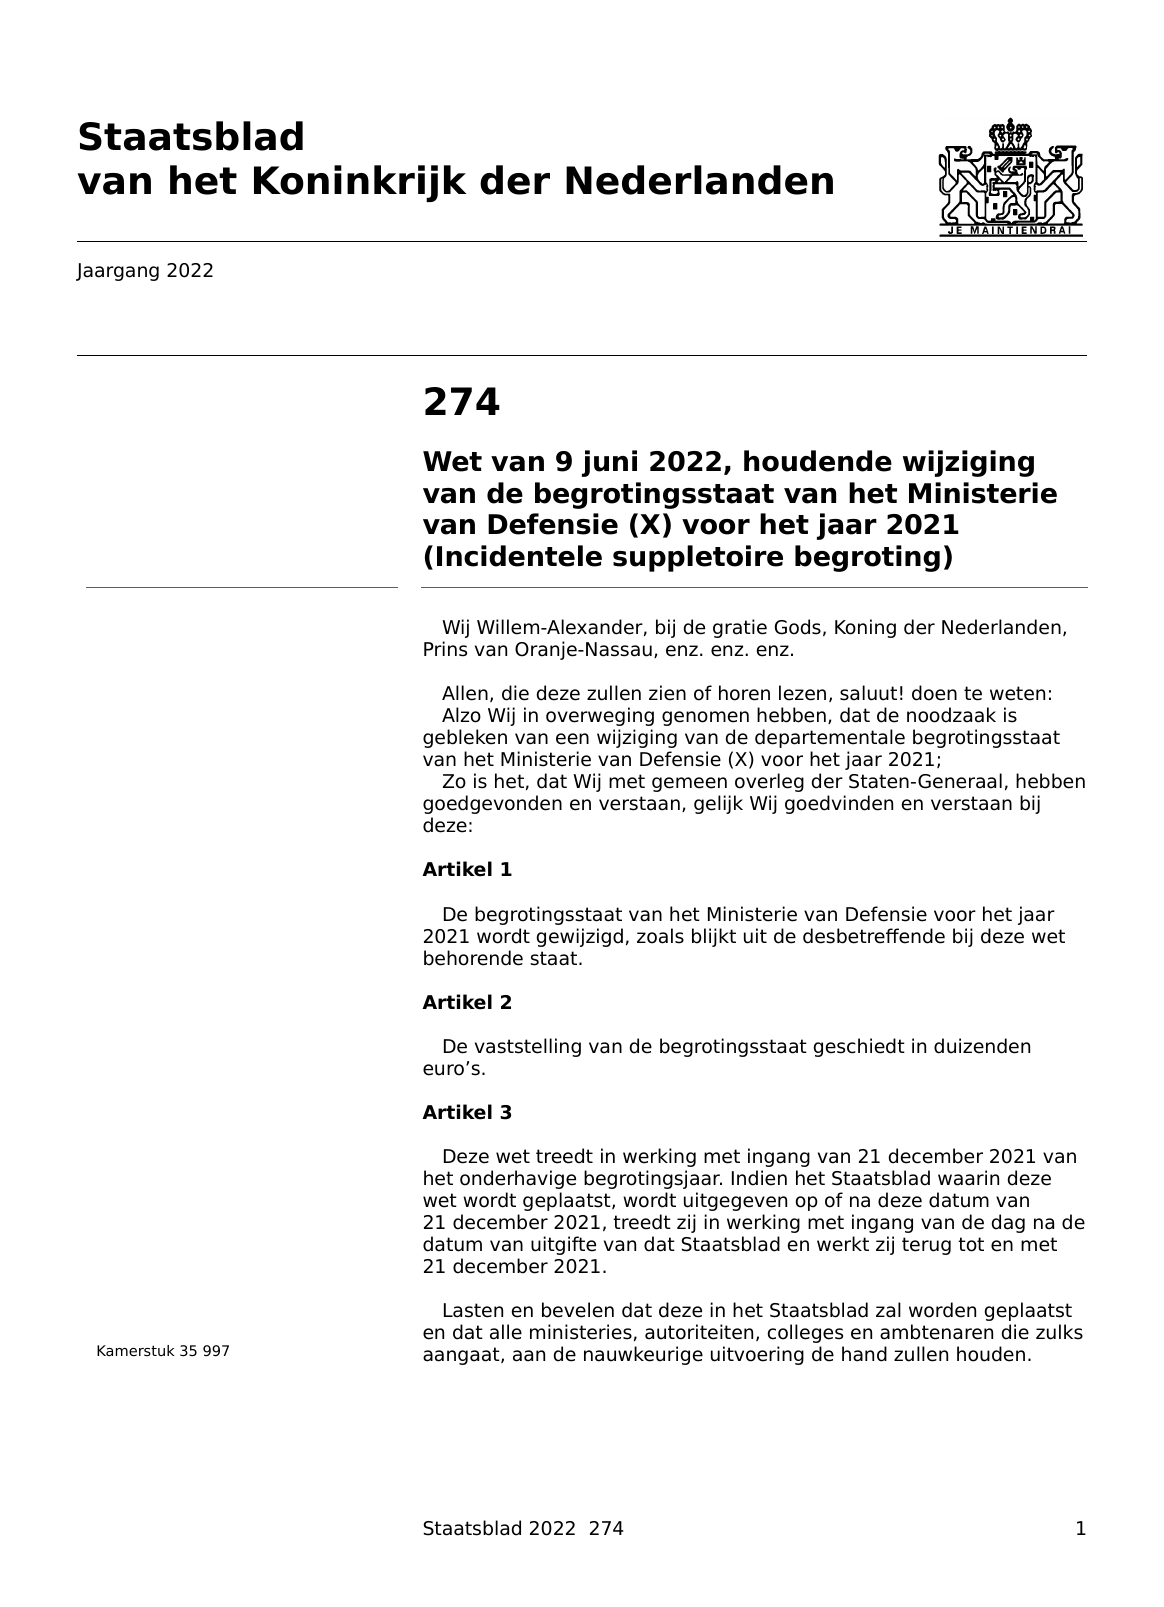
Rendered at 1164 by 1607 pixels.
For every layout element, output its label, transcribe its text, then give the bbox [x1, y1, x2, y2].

table_header Staatsblad van het Koninkrijk der Nederlanden [77, 100, 886, 241]
table_header [886, 100, 1087, 241]
subtitle Artikel 3 [422, 1102, 1087, 1124]
table_cell Jaargang 2022 [77, 242, 1087, 355]
text Allen, die deze zullen zien of horen lezen, saluut! doen te weten: [422, 683, 1087, 705]
text Lasten en bevelen dat deze in het Staatsblad zal worden geplaatst en dat alle ministeries, autoriteiten, colleges en ambtenaren die zulks aangaat, aan de nauwkeurige uitvoering de hand zullen houden. [422, 1300, 1087, 1366]
subtitle Artikel 1 [422, 859, 1087, 881]
text Wet van 9 juni 2022, houdende wijziging van de begrotingsstaat van het Ministerie van Defensie (X) voor het jaar 2021 (Incidentele suppletoire begroting) [422, 447, 1087, 573]
text Zo is het, dat Wij met gemeen overleg der Staten-Generaal, hebben goedgevonden en verstaan, gelijk Wij goedvinden en verstaan bij deze: [422, 771, 1087, 837]
text Alzo Wij in overweging genomen hebben, dat de noodzaak is gebleken van een wijziging van de departementale begrotingsstaat van het Ministerie van Defensie (X) voor het jaar 2021; [422, 705, 1087, 771]
text Wij Willem-Alexander, bij de gratie Gods, Koning der Nederlanden, Prins van Oranje-Nassau, enz. enz. enz. [422, 617, 1087, 661]
text De begrotingsstaat van het Ministerie van Defensie voor het jaar 2021 wordt gewijzigd, zoals blijkt uit de desbetreffende bij deze wet behorende staat. [422, 903, 1087, 969]
text Deze wet treedt in werking met ingang van 21 december 2021 van het onderhavige begrotingsjaar. Indien het Staatsblad waarin deze wet wordt geplaatst, wordt uitgegeven op of na deze datum van 21 december 2021, treedt zij in werking met ingang van de dag na de datum van uitgifte van dat Staatsblad en werkt zij terug tot en met 21 december 2021. [422, 1146, 1087, 1278]
subtitle 274 [422, 381, 1087, 424]
text Kamerstuk 35 997 [77, 1343, 396, 1360]
subtitle Artikel 2 [422, 992, 1087, 1014]
picture [936, 115, 1087, 240]
text De vaststelling van de begrotingsstaat geschiedt in duizenden euro’s. [422, 1036, 1087, 1080]
